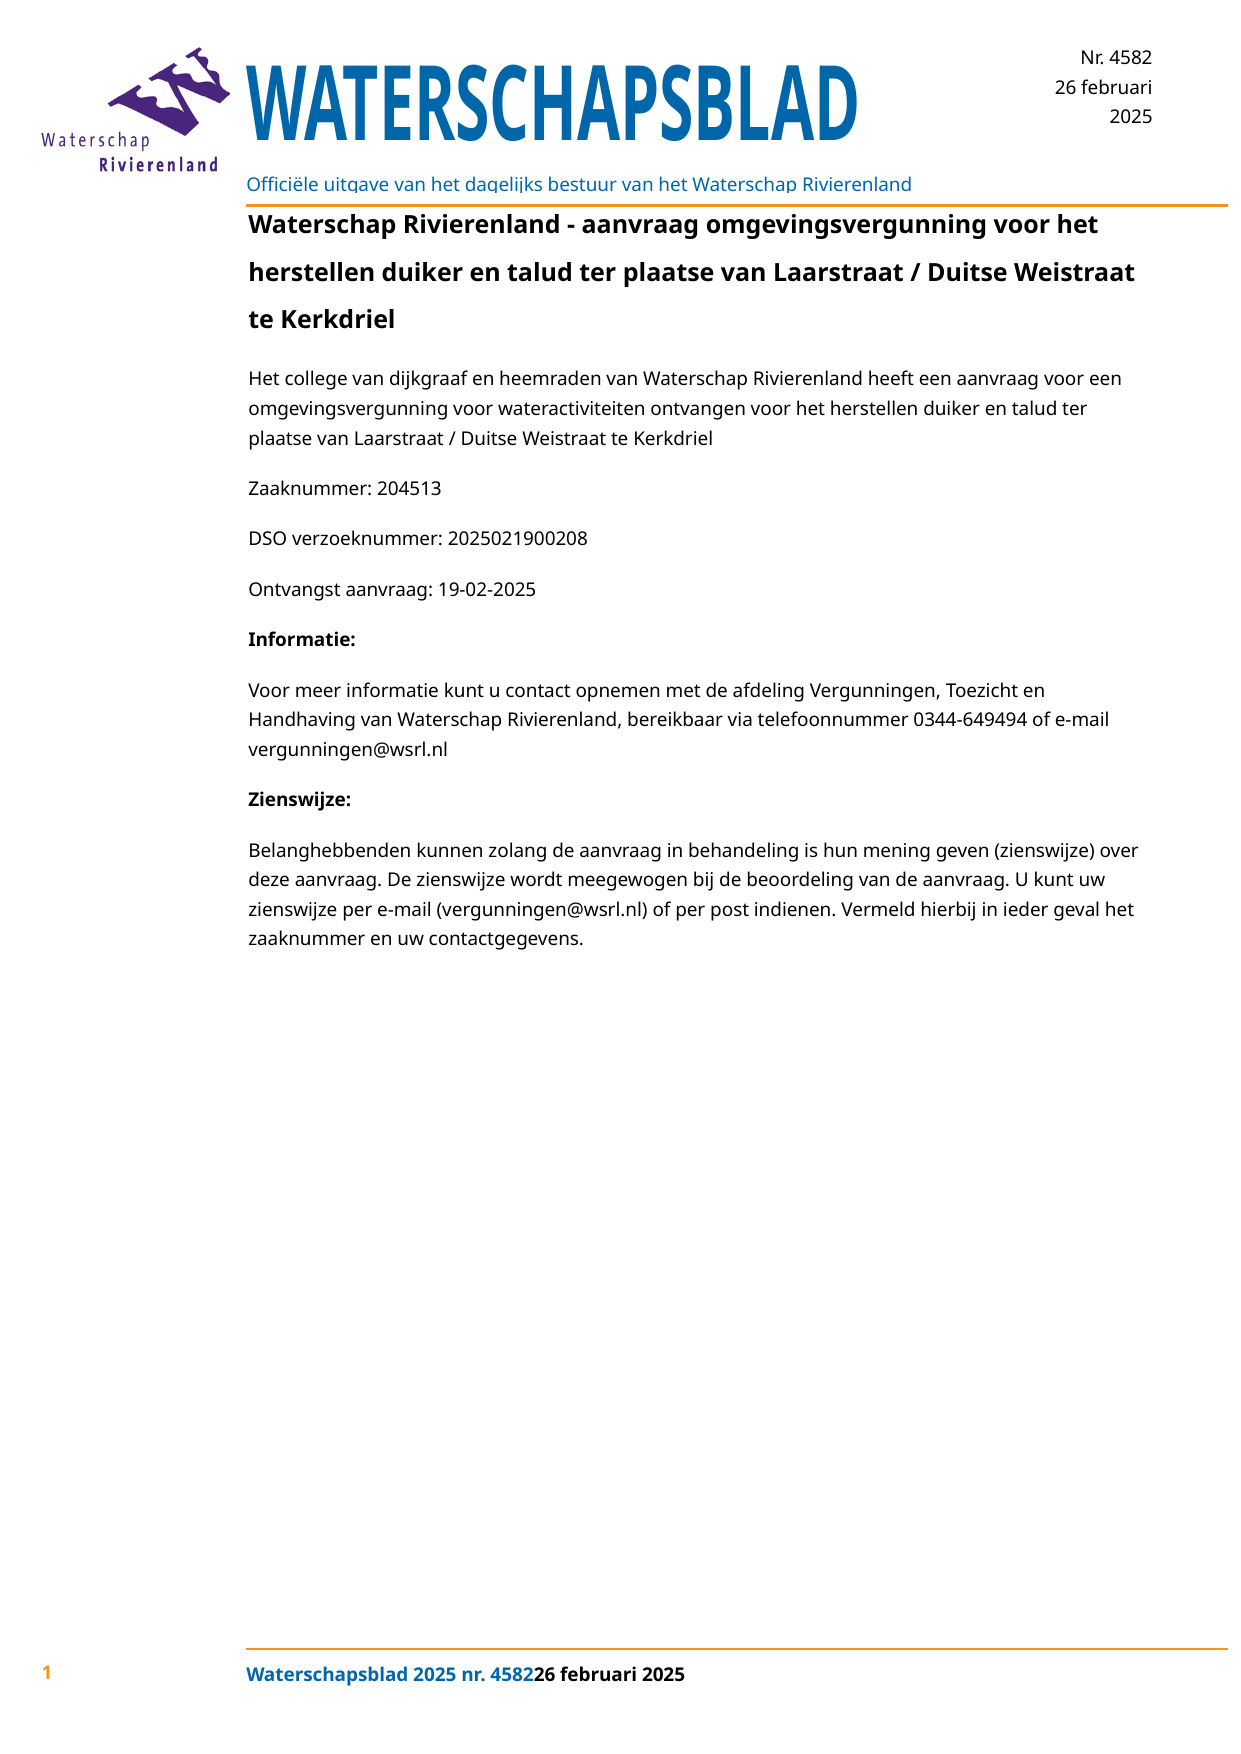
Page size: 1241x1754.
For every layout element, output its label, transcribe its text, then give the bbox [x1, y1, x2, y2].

text DSO verzoeknummer: 2025021900208 [248, 526, 1152, 551]
text Zienswijze: [248, 786, 1152, 812]
text Voor meer informatie kunt u contact opnemen met de afdeling Vergunningen, Toezicht en Handhaving van Waterschap Rivierenland, bereikbaar via telefoonnummer 0344-649494 of e-mail vergunningen@wsrl.nl [248, 677, 1152, 762]
text Belanghebbenden kunnen zolang de aanvraag in behandeling is hun mening geven (zienswijze) over deze aanvraag. De zienswijze wordt meegewogen bij de beoordeling van de aanvraag. U kunt uw zienswijze per e-mail (vergunningen@wsrl.nl) of per post indienen. Vermeld hierbij in ieder geval het zaaknummer en uw contactgegevens. [248, 837, 1152, 951]
text Zaaknummer: 204513 [248, 475, 1152, 501]
text Het college van dijkgraaf en heemraden van Waterschap Rivierenland heeft een aanvraag voor een omgevingsvergunning voor wateractiviteiten ontvangen voor het herstellen duiker en talud ter plaatse van Laarstraat / Duitse Weistraat te Kerkdriel [248, 366, 1152, 450]
picture [41, 47, 231, 172]
text Waterschap Rivierenland - aanvraag omgevingsvergunning voor het herstellen duiker en talud ter plaatse van Laarstraat / Duitse Weistraat te Kerkdriel [248, 207, 1152, 336]
text Informatie: [248, 626, 1152, 652]
text Ontvangst aanvraag: 19-02-2025 [248, 576, 1152, 602]
